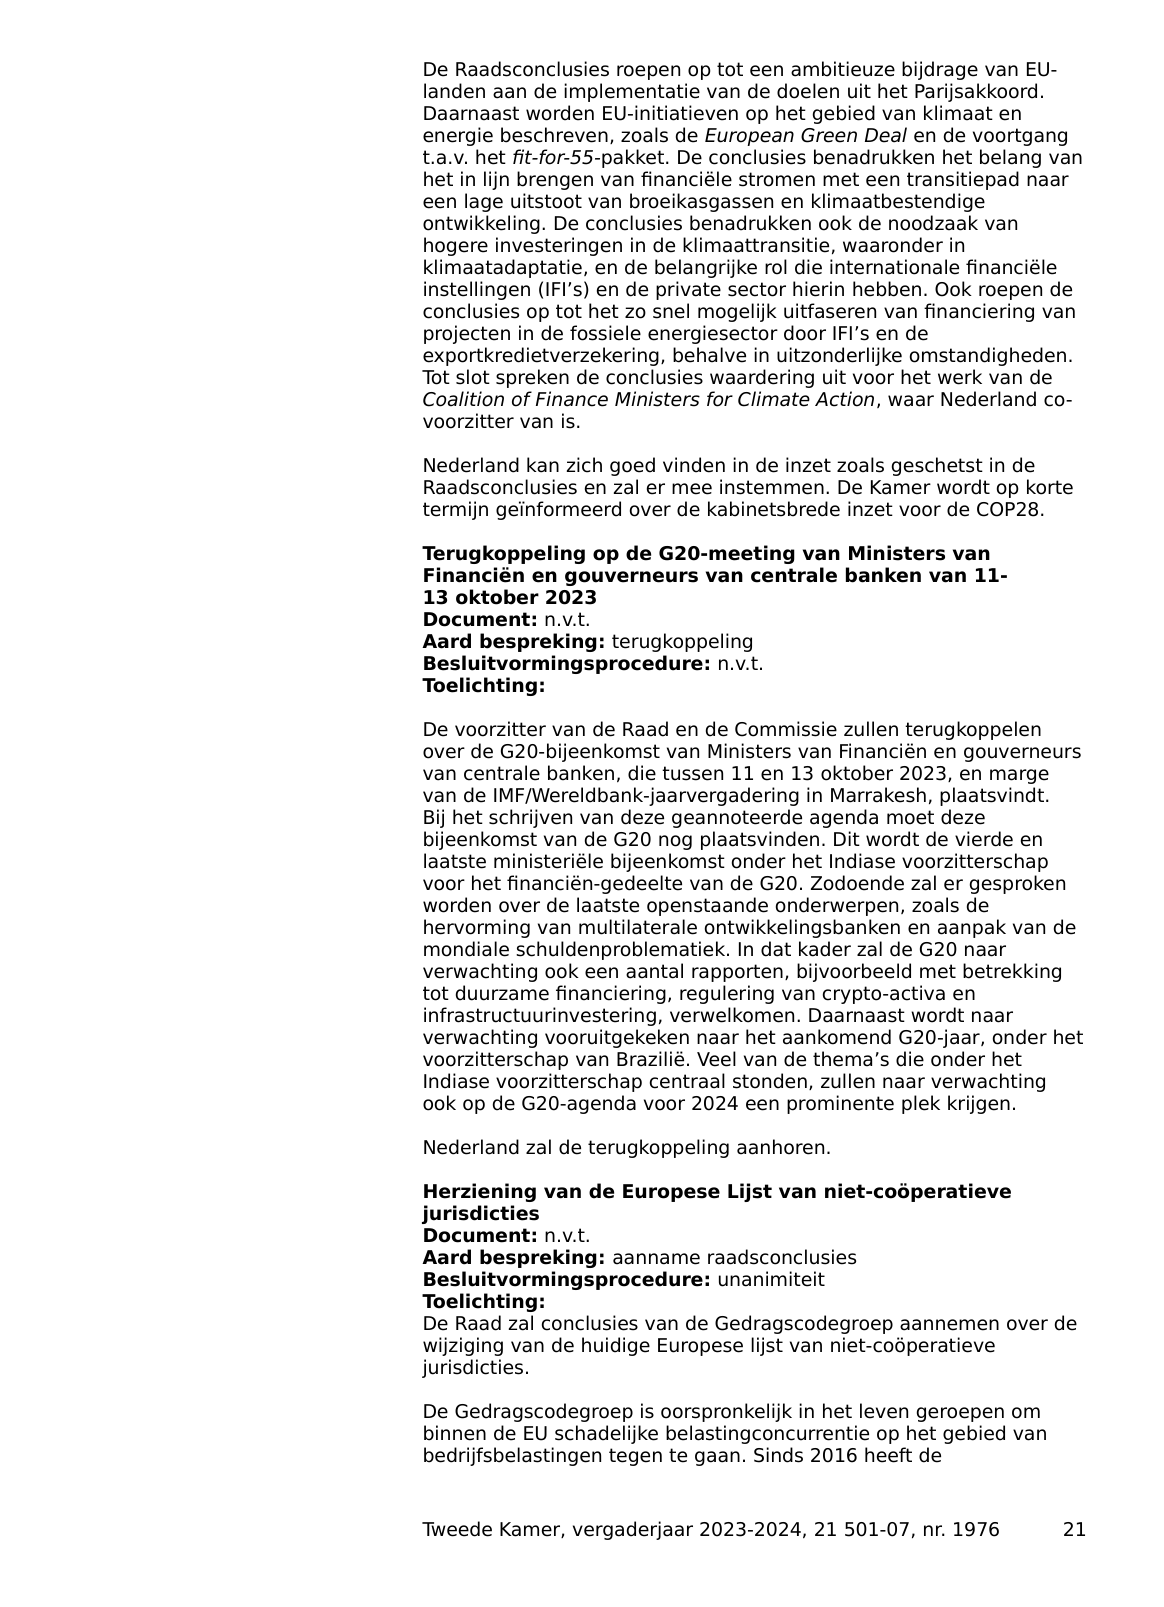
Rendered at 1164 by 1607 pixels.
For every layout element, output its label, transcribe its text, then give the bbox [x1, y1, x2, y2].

text Document: n.v.t. [422, 609, 1087, 631]
text De voorzitter van de Raad en de Commissie zullen terugkoppelen over de G20-bijeenkomst van Ministers van Financiën en gouverneurs van centrale banken, die tussen 11 en 13 oktober 2023, en marge van de IMF/Wereldbank-jaarvergadering in Marrakesh, plaatsvindt. [422, 719, 1087, 807]
text De Gedragscodegroep is oorspronkelijk in het leven geroepen om binnen de EU schadelijke belastingconcurrentie op het gebied van bedrijfsbelastingen tegen te gaan. Sinds 2016 heeft de [422, 1401, 1087, 1467]
text Besluitvormingsprocedure: n.v.t. [422, 653, 1087, 675]
text Aard bespreking: aanname raadsconclusies [422, 1247, 1087, 1269]
text Besluitvormingsprocedure: unanimiteit [422, 1269, 1087, 1291]
text Toelichting: [422, 675, 1087, 697]
text Herziening van de Europese Lijst van niet-coöperatieve jurisdicties [422, 1181, 1087, 1225]
text Terugkoppeling op de G20-meeting van Ministers van Financiën en gouverneurs van centrale banken van 11-13 oktober 2023 [422, 543, 1087, 609]
text De Raadsconclusies roepen op tot een ambitieuze bijdrage van EU-landen aan de implementatie van de doelen uit het Parijsakkoord. Daarnaast worden EU-initiatieven op het gebied van klimaat en energie beschreven, zoals de European Green Deal en de voortgang t.a.v. het fit-for-55-pakket. De conclusies benadrukken het belang van het in lijn brengen van financiële stromen met een transitiepad naar een lage uitstoot van broeikasgassen en klimaatbestendige ontwikkeling. De conclusies benadrukken ook de noodzaak van hogere investeringen in de klimaattransitie, waaronder in klimaatadaptatie, en de belangrijke rol die internationale financiële instellingen (IFI’s) en de private sector hierin hebben. Ook roepen de conclusies op tot het zo snel mogelijk uitfaseren van financiering van projecten in de fossiele energiesector door IFI’s en de exportkredietverzekering, behalve in uitzonderlijke omstandigheden. Tot slot spreken de conclusies waardering uit voor het werk van de Coalition of Finance Ministers for Climate Action, waar Nederland co-voorzitter van is. [422, 59, 1087, 433]
text Toelichting: [422, 1291, 1087, 1313]
text Aard bespreking: terugkoppeling [422, 631, 1087, 653]
text Nederland kan zich goed vinden in de inzet zoals geschetst in de Raadsconclusies en zal er mee instemmen. De Kamer wordt op korte termijn geïnformeerd over de kabinetsbrede inzet voor de COP28. [422, 455, 1087, 521]
text Nederland zal de terugkoppeling aanhoren. [422, 1137, 1087, 1159]
text Bij het schrijven van deze geannoteerde agenda moet deze bijeenkomst van de G20 nog plaatsvinden. Dit wordt de vierde en laatste ministeriële bijeenkomst onder het Indiase voorzitterschap voor het financiën-gedeelte van de G20. Zodoende zal er gesproken worden over de laatste openstaande onderwerpen, zoals de hervorming van multilaterale ontwikkelingsbanken en aanpak van de mondiale schuldenproblematiek. In dat kader zal de G20 naar verwachting ook een aantal rapporten, bijvoorbeeld met betrekking tot duurzame financiering, regulering van crypto-activa en infrastructuurinvestering, verwelkomen. Daarnaast wordt naar verwachting vooruitgekeken naar het aankomend G20-jaar, onder het voorzitterschap van Brazilië. Veel van de thema’s die onder het Indiase voorzitterschap centraal stonden, zullen naar verwachting ook op de G20-agenda voor 2024 een prominente plek krijgen. [422, 807, 1087, 1115]
text Document: n.v.t. [422, 1225, 1087, 1247]
text De Raad zal conclusies van de Gedragscodegroep aannemen over de wijziging van de huidige Europese lijst van niet-coöperatieve jurisdicties. [422, 1313, 1087, 1379]
